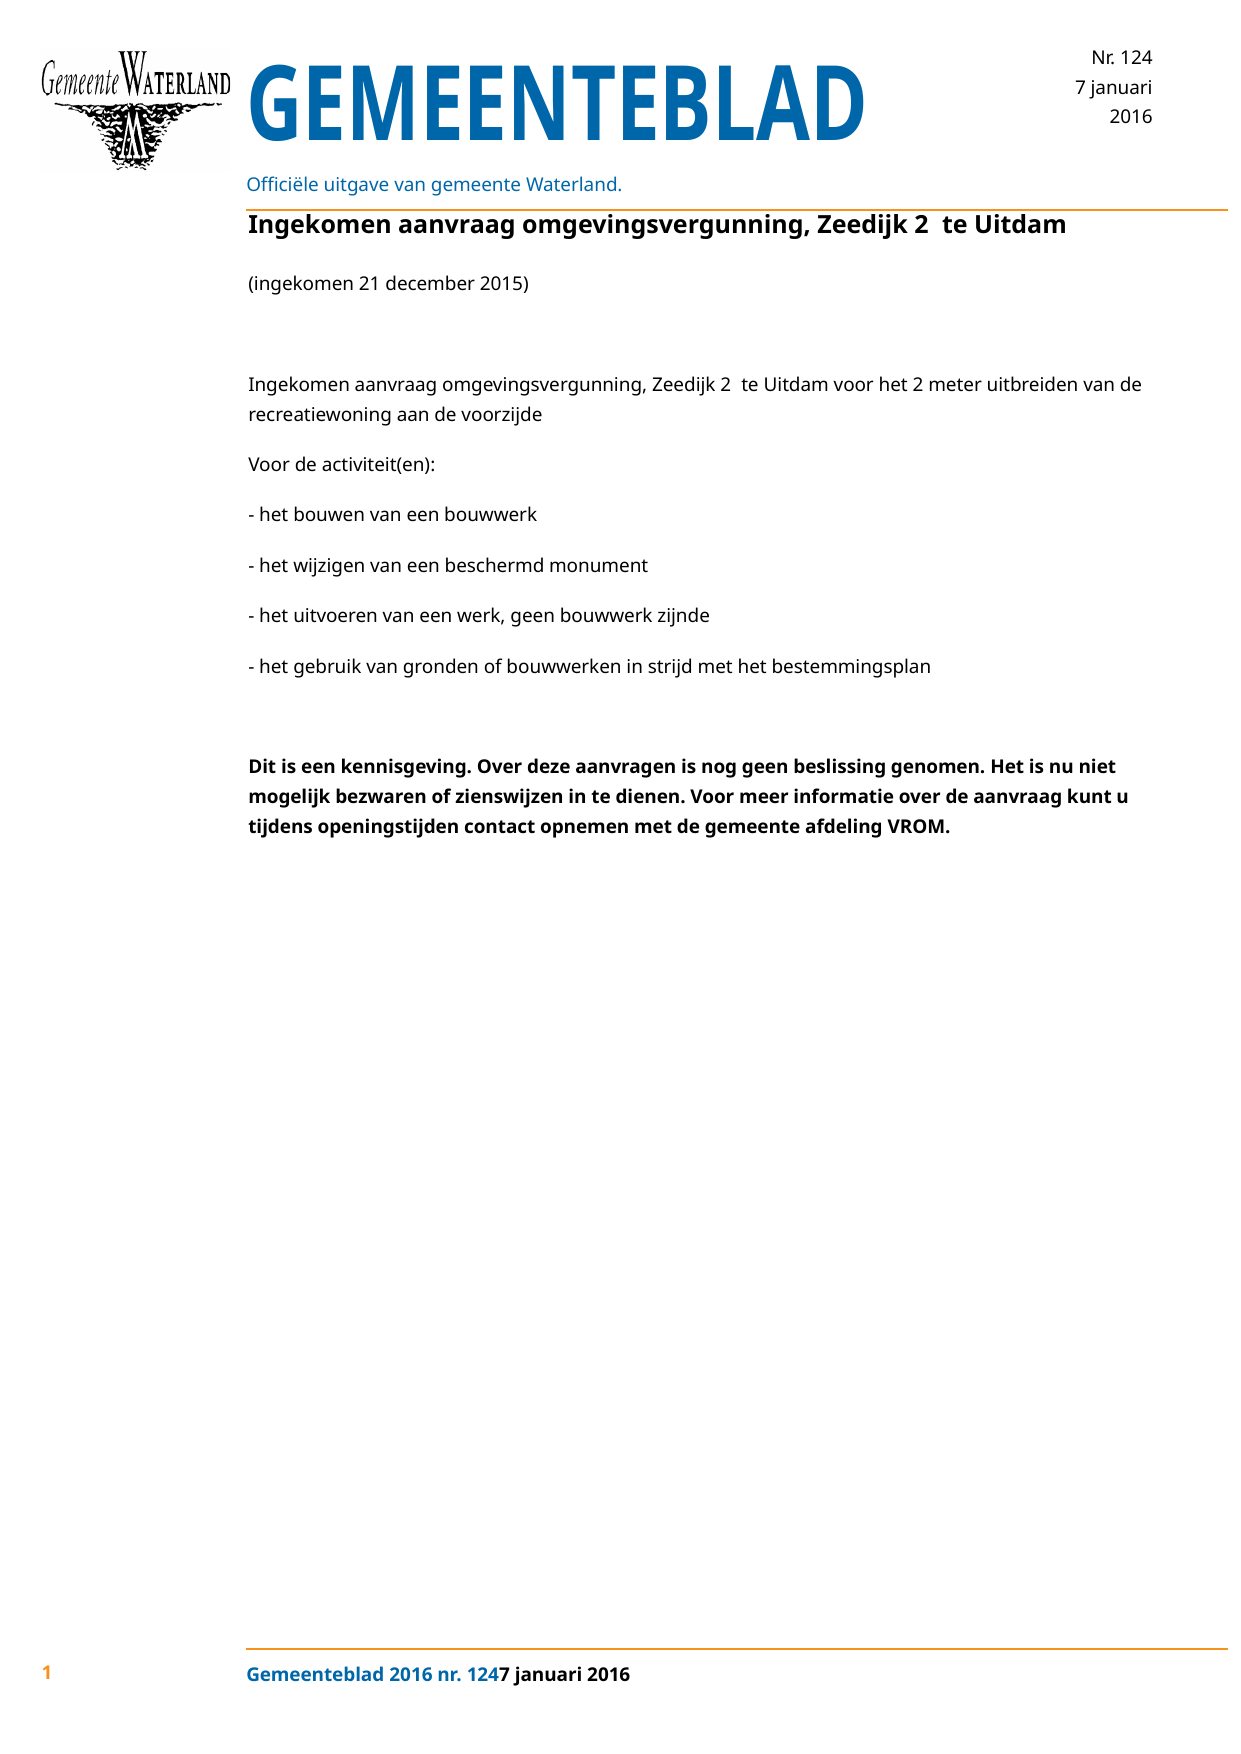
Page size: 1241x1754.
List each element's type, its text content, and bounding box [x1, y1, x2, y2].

text Voor de activiteit(en): [248, 451, 1152, 477]
picture [41, 47, 231, 172]
text Dit is een kennisgeving. Over deze aanvragen is nog geen beslissing genomen. Het is nu niet mogelijk bezwaren of zienswijzen in te dienen. Voor meer informatie over de aanvraag kunt u tijdens openingstijden contact opnemen met de gemeente afdeling VROM. [248, 754, 1152, 838]
text Ingekomen aanvraag omgevingsvergunning, Zeedijk 2 te Uitdam voor het 2 meter uitbreiden van de recreatiewoning aan de voorzijde [248, 371, 1152, 426]
text - het bouwen van een bouwwerk [248, 502, 1152, 527]
text - het uitvoeren van een werk, geen bouwwerk zijnde [248, 602, 1152, 628]
text (ingekomen 21 december 2015) [248, 270, 1152, 296]
text Ingekomen aanvraag omgevingsvergunning, Zeedijk 2 te Uitdam [248, 211, 1152, 241]
text - het wijzigen van een beschermd monument [248, 552, 1152, 578]
text - het gebruik van gronden of bouwwerken in strijd met het bestemmingsplan [248, 653, 1152, 678]
